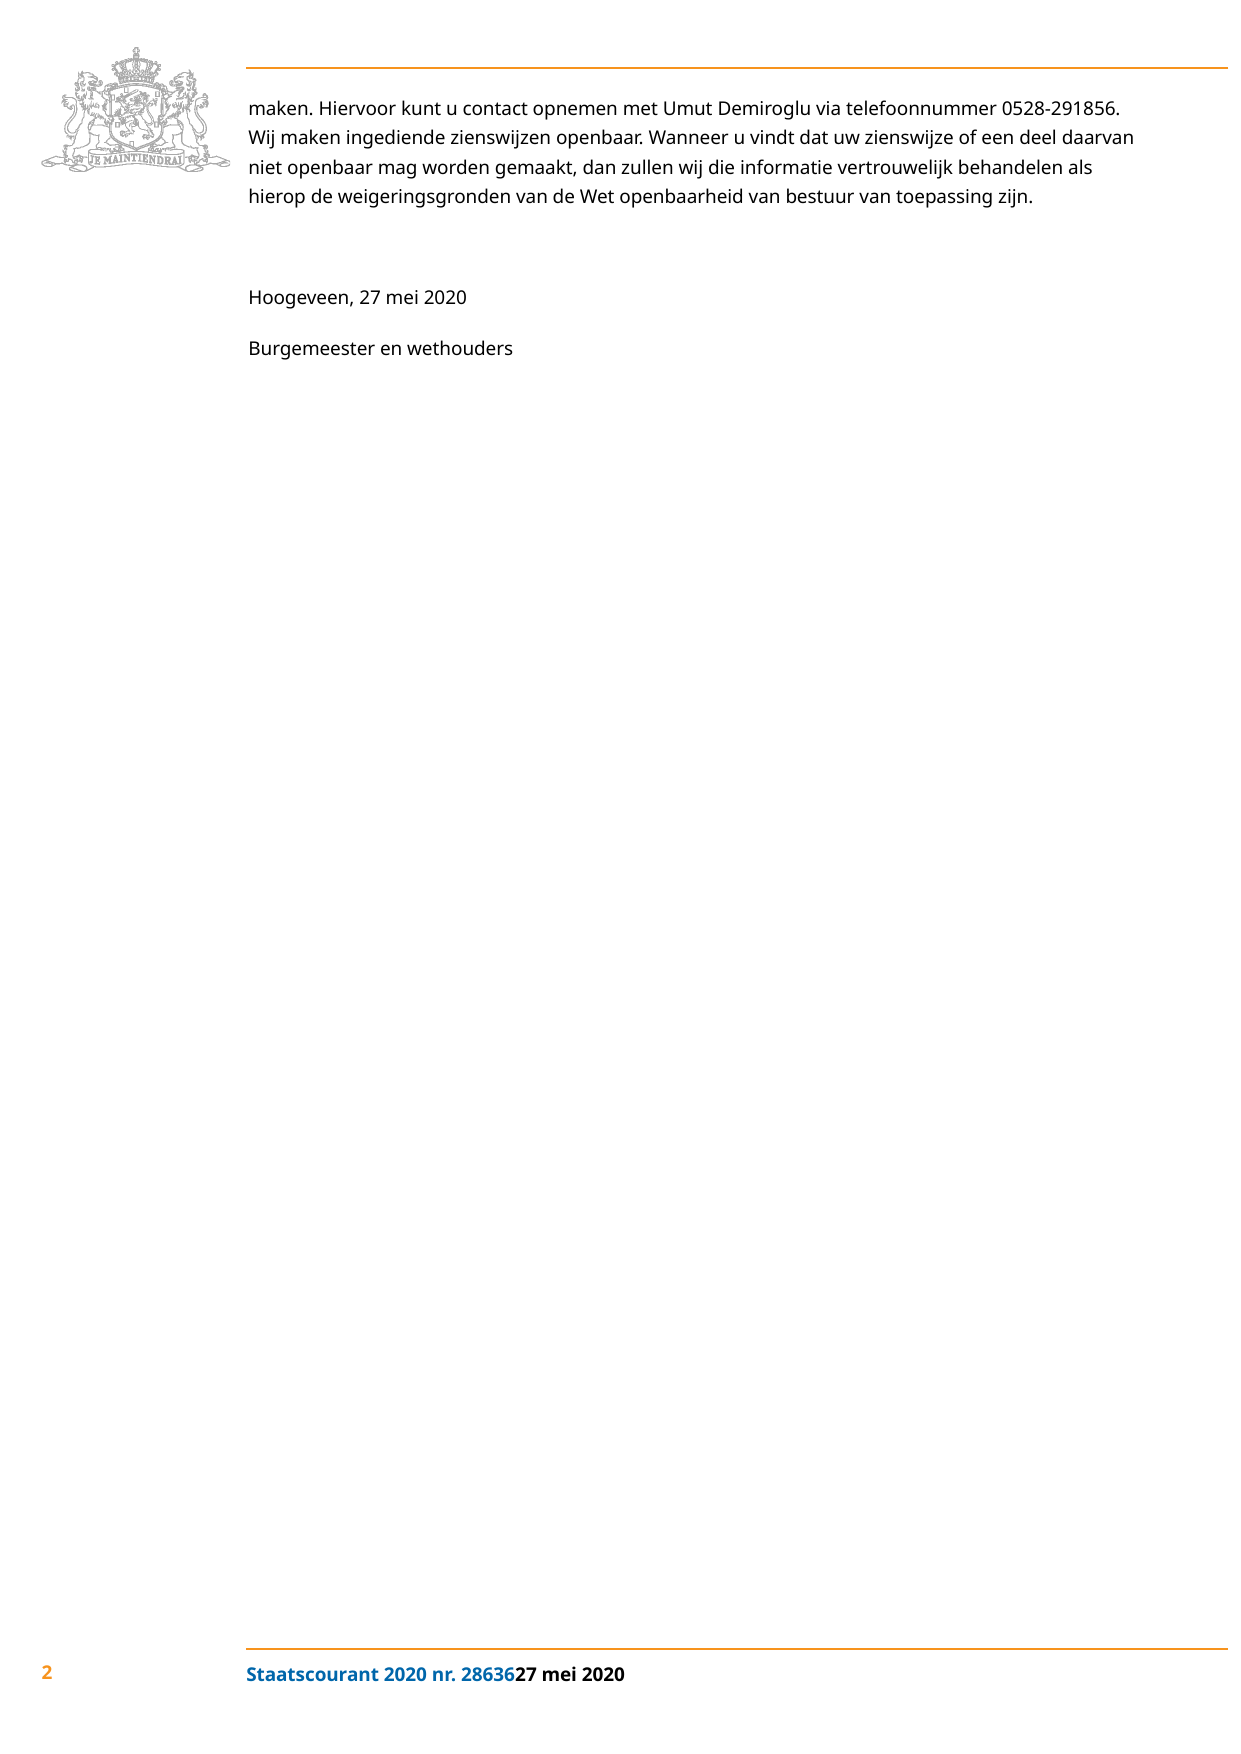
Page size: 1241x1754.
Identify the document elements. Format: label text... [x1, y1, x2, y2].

text Burgemeester en wethouders [248, 335, 1152, 361]
text maken. Hiervoor kunt u contact opnemen met Umut Demiroglu via telefoonnummer 0528-291856. Wij maken ingediende zienswijzen openbaar. Wanneer u vindt dat uw zienswijze of een deel daarvan niet openbaar mag worden gemaakt, dan zullen wij die informatie vertrouwelijk behandelen als hierop de weigeringsgronden van de Wet openbaarheid van bestuur van toepassing zijn. [248, 95, 1152, 209]
picture [41, 47, 231, 172]
text Hoogeveen, 27 mei 2020 [248, 284, 1152, 310]
